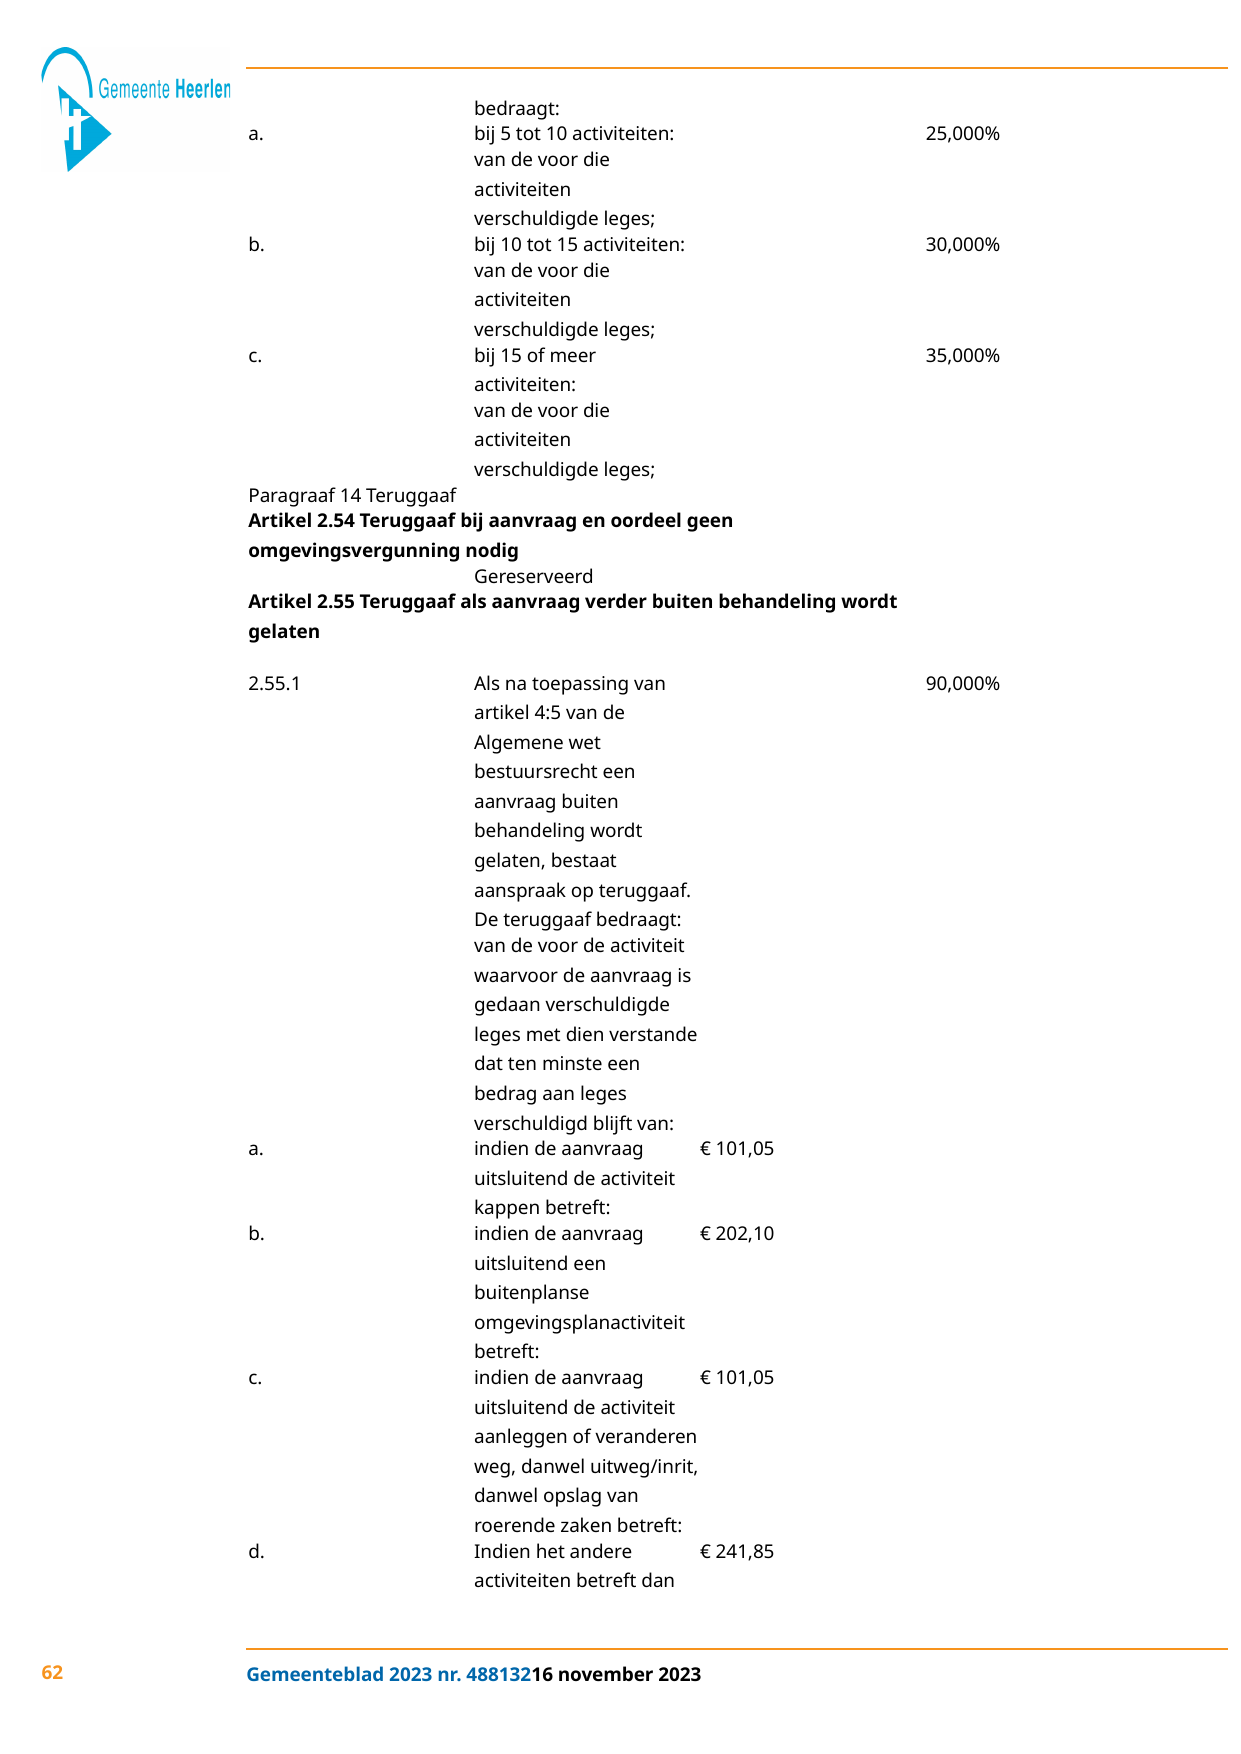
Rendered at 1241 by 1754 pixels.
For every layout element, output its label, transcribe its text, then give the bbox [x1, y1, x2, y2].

table_cell [926, 397, 1152, 482]
table_cell van de voor de activiteit waarvoor de aanvraag is gedaan verschuldigde leges met dien verstande dat ten minste een bedrag aan leges verschuldigd blijft van: [474, 932, 700, 1135]
table_cell indien de aanvraag uitsluitend een buitenplanse omgevingsplanactiviteit betreft: [474, 1220, 700, 1364]
table_cell van de voor die activiteiten verschuldigde leges; [474, 397, 700, 482]
table_cell [248, 146, 474, 231]
table_cell [700, 397, 926, 482]
table_cell [700, 231, 926, 257]
table_cell € 101,05 [700, 1364, 926, 1538]
table_cell [700, 342, 926, 397]
table_cell Paragraaf 14 Teruggaaf [248, 482, 1152, 508]
table_cell [926, 95, 1152, 121]
table_cell van de voor die activiteiten verschuldigde leges; [474, 257, 700, 342]
table_cell [248, 257, 474, 342]
table_cell Artikel 2.55 Teruggaaf als aanvraag verder buiten behandeling wordt gelaten [248, 589, 926, 644]
table_cell Als na toepassing van artikel 4:5 van de Algemene wet bestuursrecht een aanvraag buiten behandeling wordt gelaten, bestaat aanspraak op teruggaaf. De teruggaaf bedraagt: [474, 670, 700, 932]
table_cell b. [248, 231, 474, 257]
table_cell 30,000% [926, 231, 1152, 257]
table_cell [248, 932, 474, 1135]
table_cell [248, 95, 474, 121]
table_cell Artikel 2.54 Teruggaaf bij aanvraag en oordeel geen omgevingsvergunning nodig [248, 508, 926, 563]
table_cell [474, 644, 700, 670]
table_cell € 241,85 [700, 1538, 926, 1593]
table_cell 90,000% [926, 670, 1152, 932]
table_cell [926, 1220, 1152, 1364]
table_cell [926, 1135, 1152, 1220]
table_cell [248, 397, 474, 482]
table_cell bedraagt: [474, 95, 700, 121]
table_cell bij 10 tot 15 activiteiten: [474, 231, 700, 257]
table_cell d. [248, 1538, 474, 1593]
table_cell a. [248, 1135, 474, 1220]
table_cell € 101,05 [700, 1135, 926, 1220]
table_cell [926, 644, 1152, 670]
table_cell Gereserveerd [474, 563, 700, 589]
table_cell 25,000% [926, 121, 1152, 146]
table_cell [248, 563, 474, 589]
table_cell [700, 121, 926, 146]
table_cell [248, 644, 474, 670]
table_cell [700, 95, 926, 121]
table_cell van de voor die activiteiten verschuldigde leges; [474, 146, 700, 231]
table_cell [926, 1364, 1152, 1538]
table_cell [700, 670, 926, 932]
table_cell € 202,10 [700, 1220, 926, 1364]
table_cell [926, 563, 1152, 589]
table_cell c. [248, 1364, 474, 1538]
table_cell [926, 589, 1152, 644]
table_cell indien de aanvraag uitsluitend de activiteit aanleggen of veranderen weg, danwel uitweg/inrit, danwel opslag van roerende zaken betreft: [474, 1364, 700, 1538]
table_cell a. [248, 121, 474, 146]
table_cell [700, 644, 926, 670]
table_cell [700, 932, 926, 1135]
picture [41, 47, 59, 70]
table_cell [700, 146, 926, 231]
table_cell [926, 146, 1152, 231]
table_cell [926, 1538, 1152, 1593]
table_cell Indien het andere activiteiten betreft dan [474, 1538, 700, 1593]
table_cell 35,000% [926, 342, 1152, 397]
picture [41, 47, 231, 172]
table_cell b. [248, 1220, 474, 1364]
table_cell [700, 257, 926, 342]
table_cell [926, 508, 1152, 563]
table_cell bij 5 tot 10 activiteiten: [474, 121, 700, 146]
table_cell [926, 932, 1152, 1135]
table_cell c. [248, 342, 474, 397]
table_cell 2.55.1 [248, 670, 474, 932]
table_cell bij 15 of meer activiteiten: [474, 342, 700, 397]
table_cell [926, 257, 1152, 342]
table_cell indien de aanvraag uitsluitend de activiteit kappen betreft: [474, 1135, 700, 1220]
table_cell [700, 563, 926, 589]
